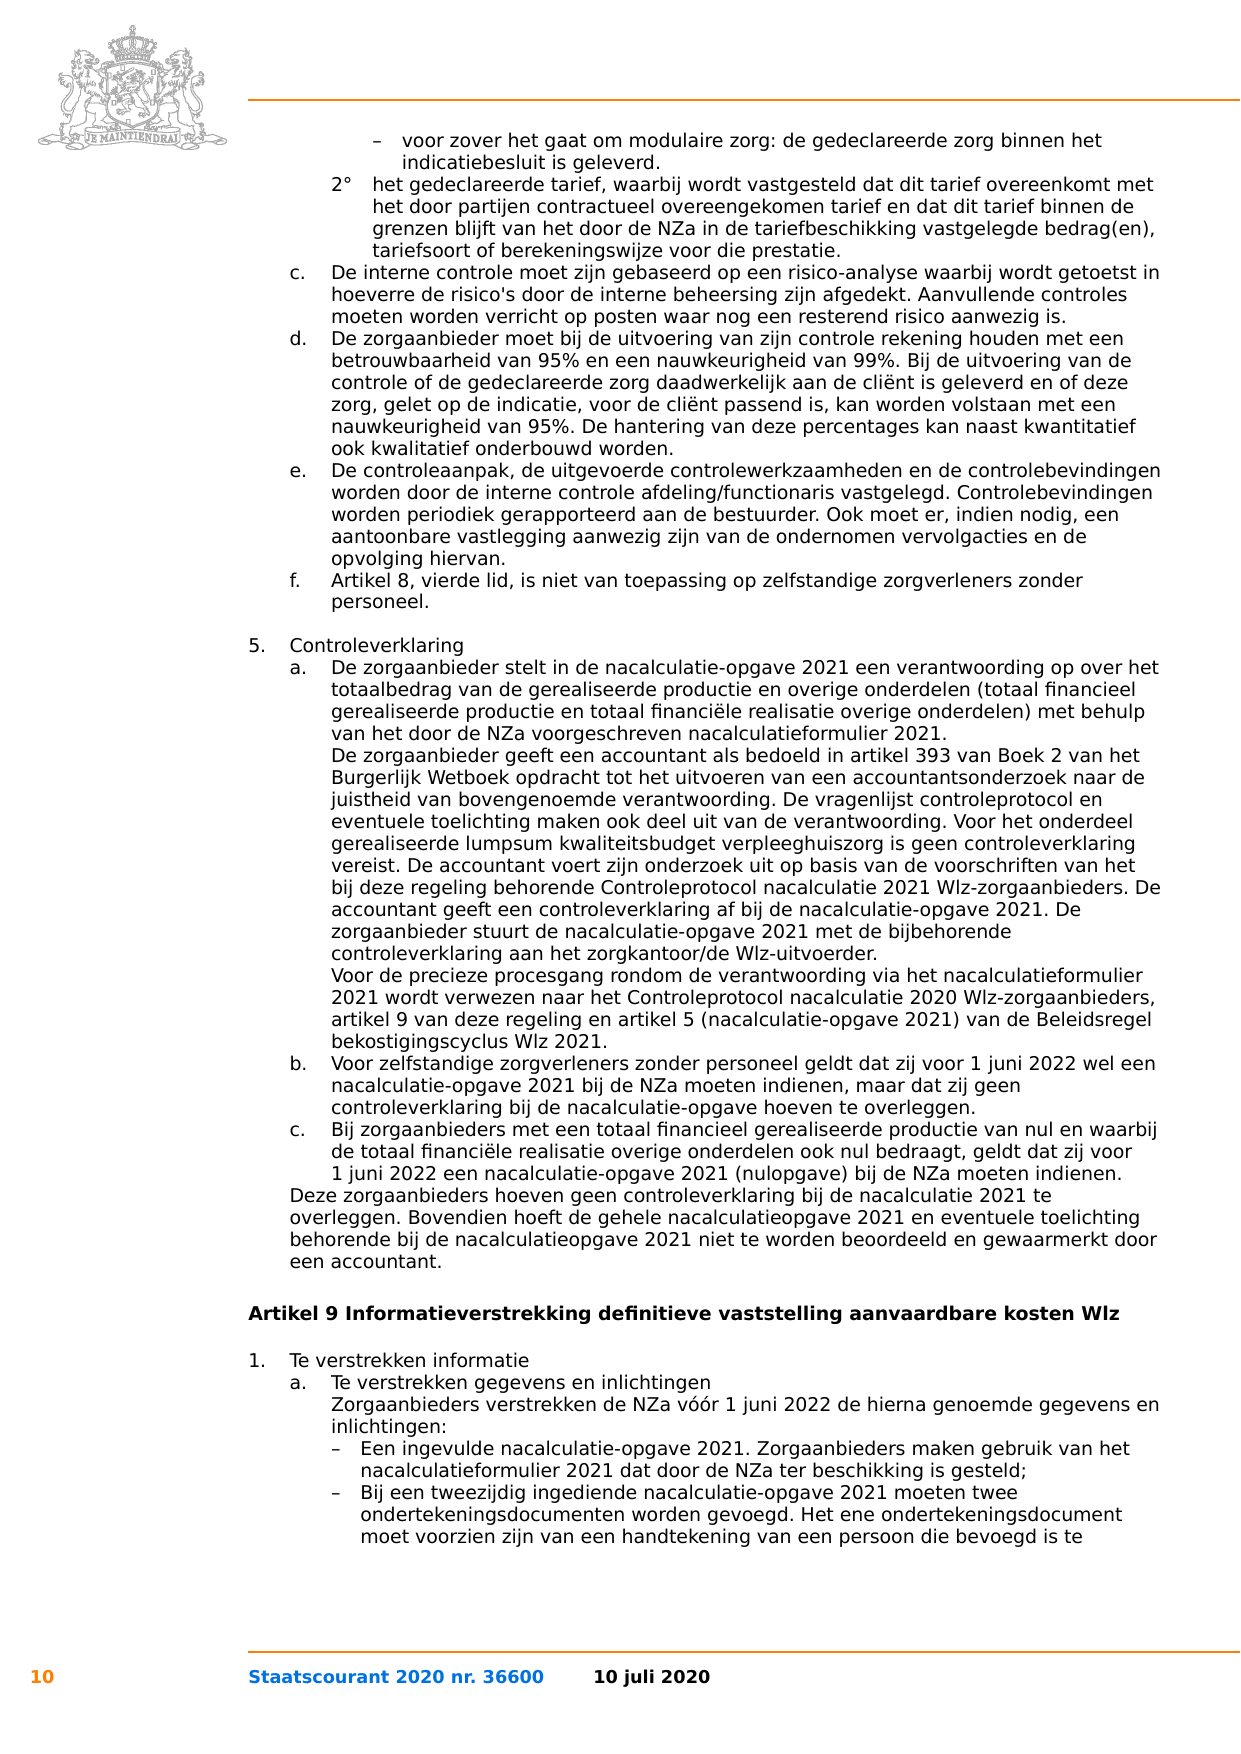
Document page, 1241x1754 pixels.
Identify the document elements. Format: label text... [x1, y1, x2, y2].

text Zorgaanbieders verstrekken de NZa vóór 1 juni 2022 de hierna genoemde gegevens en inlichtingen: [331, 1394, 1163, 1438]
text a. Te verstrekken gegevens en inlichtingen [289, 1372, 1163, 1394]
text e. De controleaanpak, de uitgevoerde controlewerkzaamheden en de controlebevindingen worden door de interne controle afdeling/functionaris vastgelegd. Controlebevindingen worden periodiek gerapporteerd aan de bestuurder. Ook moet er, indien nodig, een aantoonbare vastlegging aanwezig zijn van de ondernomen vervolgacties en de opvolging hiervan. [289, 459, 1163, 569]
text – voor zover het gaat om modulaire zorg: de gedeclareerde zorg binnen het indicatiebesluit is geleverd. [372, 130, 1163, 174]
text Deze zorgaanbieders hoeven geen controleverklaring bij de nacalculatie 2021 te overleggen. Bovendien hoeft de gehele nacalculatieopgave 2021 en eventuele toelichting behorende bij de nacalculatieopgave 2021 niet te worden beoordeeld en gewaarmerkt door een accountant. [289, 1185, 1163, 1273]
text b. Voor zelfstandige zorgverleners zonder personeel geldt dat zij voor 1 juni 2022 wel een nacalculatie-opgave 2021 bij de NZa moeten indienen, maar dat zij geen controleverklaring bij de nacalculatie-opgave hoeven te overleggen. [289, 1053, 1163, 1119]
text c. De interne controle moet zijn gebaseerd op een risico-analyse waarbij wordt getoetst in hoeverre de risico's door de interne beheersing zijn afgedekt. Aanvullende controles moeten worden verricht op posten waar nog een resterend risico aanwezig is. [289, 262, 1163, 328]
text 1. Te verstrekken informatie [248, 1350, 1163, 1372]
text c. Bij zorgaanbieders met een totaal financieel gerealiseerde productie van nul en waarbij de totaal financiële realisatie overige onderdelen ook nul bedraagt, geldt dat zij voor 1 juni 2022 een nacalculatie-opgave 2021 (nulopgave) bij de NZa moeten indienen. [289, 1119, 1163, 1185]
text – Bij een tweezijdig ingediende nacalculatie-opgave 2021 moeten twee ondertekeningsdocumenten worden gevoegd. Het ene ondertekeningsdocument moet voorzien zijn van een handtekening van een persoon die bevoegd is te [331, 1482, 1163, 1547]
text a. De zorgaanbieder stelt in de nacalculatie-opgave 2021 een verantwoording op over het totaalbedrag van de gerealiseerde productie en overige onderdelen (totaal financieel gerealiseerde productie en totaal financiële realisatie overige onderdelen) met behulp van het door de NZa voorgeschreven nacalculatieformulier 2021. [289, 657, 1163, 745]
subtitle Artikel 9 Informatieverstrekking definitieve vaststelling aanvaardbare kosten Wlz [248, 1303, 1163, 1325]
text De zorgaanbieder geeft een accountant als bedoeld in artikel 393 van Boek 2 van het Burgerlijk Wetboek opdracht tot het uitvoeren van een accountantsonderzoek naar de juistheid van bovengenoemde verantwoording. De vragenlijst controleprotocol en eventuele toelichting maken ook deel uit van de verantwoording. Voor het onderdeel gerealiseerde lumpsum kwaliteitsbudget verpleeghuiszorg is geen controleverklaring vereist. De accountant voert zijn onderzoek uit op basis van de voorschriften van het bij deze regeling behorende Controleprotocol nacalculatie 2021 Wlz-zorgaanbieders. De accountant geeft een controleverklaring af bij de nacalculatie-opgave 2021. De zorgaanbieder stuurt de nacalculatie-opgave 2021 met de bijbehorende controleverklaring aan het zorgkantoor/de Wlz-uitvoerder. [331, 745, 1163, 965]
text 5. Controleverklaring [248, 635, 1163, 657]
text f. Artikel 8, vierde lid, is niet van toepassing op zelfstandige zorgverleners zonder personeel. [289, 569, 1163, 613]
picture [38, 25, 227, 150]
text d. De zorgaanbieder moet bij de uitvoering van zijn controle rekening houden met een betrouwbaarheid van 95% en een nauwkeurigheid van 99%. Bij de uitvoering van de controle of de gedeclareerde zorg daadwerkelijk aan de cliënt is geleverd en of deze zorg, gelet op de indicatie, voor de cliënt passend is, kan worden volstaan met een nauwkeurigheid van 95%. De hantering van deze percentages kan naast kwantitatief ook kwalitatief onderbouwd worden. [289, 328, 1163, 459]
text 2° het gedeclareerde tarief, waarbij wordt vastgesteld dat dit tarief overeenkomt met het door partijen contractueel overeengekomen tarief en dat dit tarief binnen de grenzen blijft van het door de NZa in de tariefbeschikking vastgelegde bedrag(en), tariefsoort of berekeningswijze voor die prestatie. [331, 174, 1163, 262]
text – Een ingevulde nacalculatie-opgave 2021. Zorgaanbieders maken gebruik van het nacalculatieformulier 2021 dat door de NZa ter beschikking is gesteld; [331, 1438, 1163, 1482]
text Voor de precieze procesgang rondom de verantwoording via het nacalculatieformulier 2021 wordt verwezen naar het Controleprotocol nacalculatie 2020 Wlz-zorgaanbieders, artikel 9 van deze regeling en artikel 5 (nacalculatie-opgave 2021) van de Beleidsregel bekostigingscyclus Wlz 2021. [331, 965, 1163, 1053]
